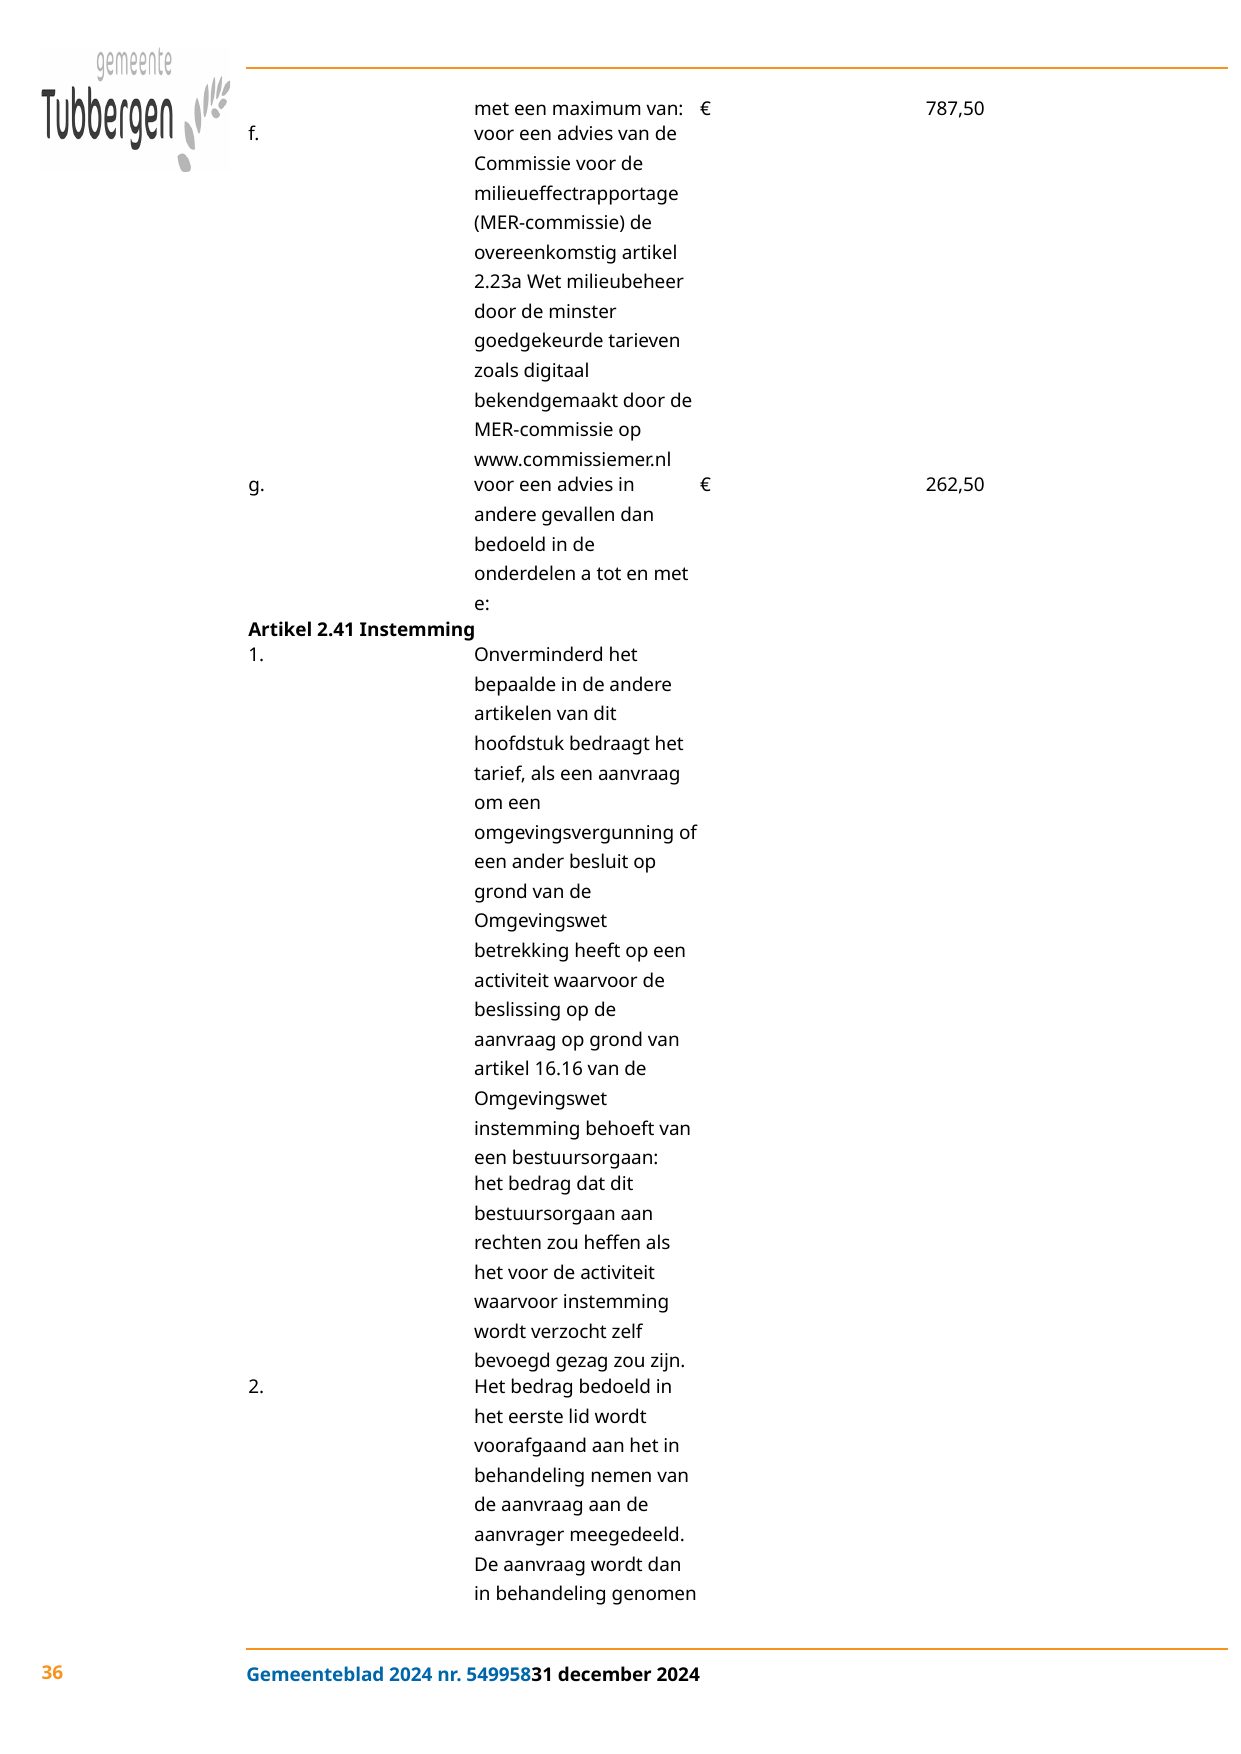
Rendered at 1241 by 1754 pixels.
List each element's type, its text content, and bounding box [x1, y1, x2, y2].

table_cell met een maximum van: [474, 95, 700, 121]
table_cell Artikel 2.41 Instemming [248, 616, 700, 641]
table_cell [248, 95, 474, 121]
table_cell [700, 1170, 926, 1373]
table_cell [926, 1373, 1152, 1606]
table_cell [926, 1170, 1152, 1373]
table_cell 787,50 [926, 95, 1152, 121]
table_cell 2. [248, 1373, 474, 1606]
picture [41, 47, 231, 172]
table_cell [926, 641, 1152, 1170]
table_cell voor een advies in andere gevallen dan bedoeld in de onderdelen a tot en met e: [474, 472, 700, 616]
table_cell [248, 1170, 474, 1373]
table_cell g. [248, 472, 474, 616]
table_cell voor een advies van de Commissie voor de milieueffectrapportage (MER-commissie) de overeenkomstig artikel 2.23a Wet milieubeheer door de minster goedgekeurde tarieven zoals digitaal bekendgemaakt door de MER-commissie op www.commissiemer.nl [474, 121, 700, 472]
table_cell [700, 616, 926, 641]
table_cell € [700, 95, 926, 121]
table_cell [700, 1373, 926, 1606]
table_cell het bedrag dat dit bestuursorgaan aan rechten zou heffen als het voor de activiteit waarvoor instemming wordt verzocht zelf bevoegd gezag zou zijn. [474, 1170, 700, 1373]
table_cell 262,50 [926, 472, 1152, 616]
table_cell 1. [248, 641, 474, 1170]
table_cell [700, 121, 926, 472]
table_cell € [700, 472, 926, 616]
table_cell [926, 616, 1152, 641]
table_cell Onverminderd het bepaalde in de andere artikelen van dit hoofdstuk bedraagt het tarief, als een aanvraag om een omgevingsvergunning of een ander besluit op grond van de Omgevingswet betrekking heeft op een activiteit waarvoor de beslissing op de aanvraag op grond van artikel 16.16 van de Omgevingswet instemming behoeft van een bestuursorgaan: [474, 641, 700, 1170]
table_cell Het bedrag bedoeld in het eerste lid wordt voorafgaand aan het in behandeling nemen van de aanvraag aan de aanvrager meegedeeld. De aanvraag wordt dan in behandeling genomen [474, 1373, 700, 1606]
table_cell f. [248, 121, 474, 472]
table_cell [700, 641, 926, 1170]
table_cell [926, 121, 1152, 472]
